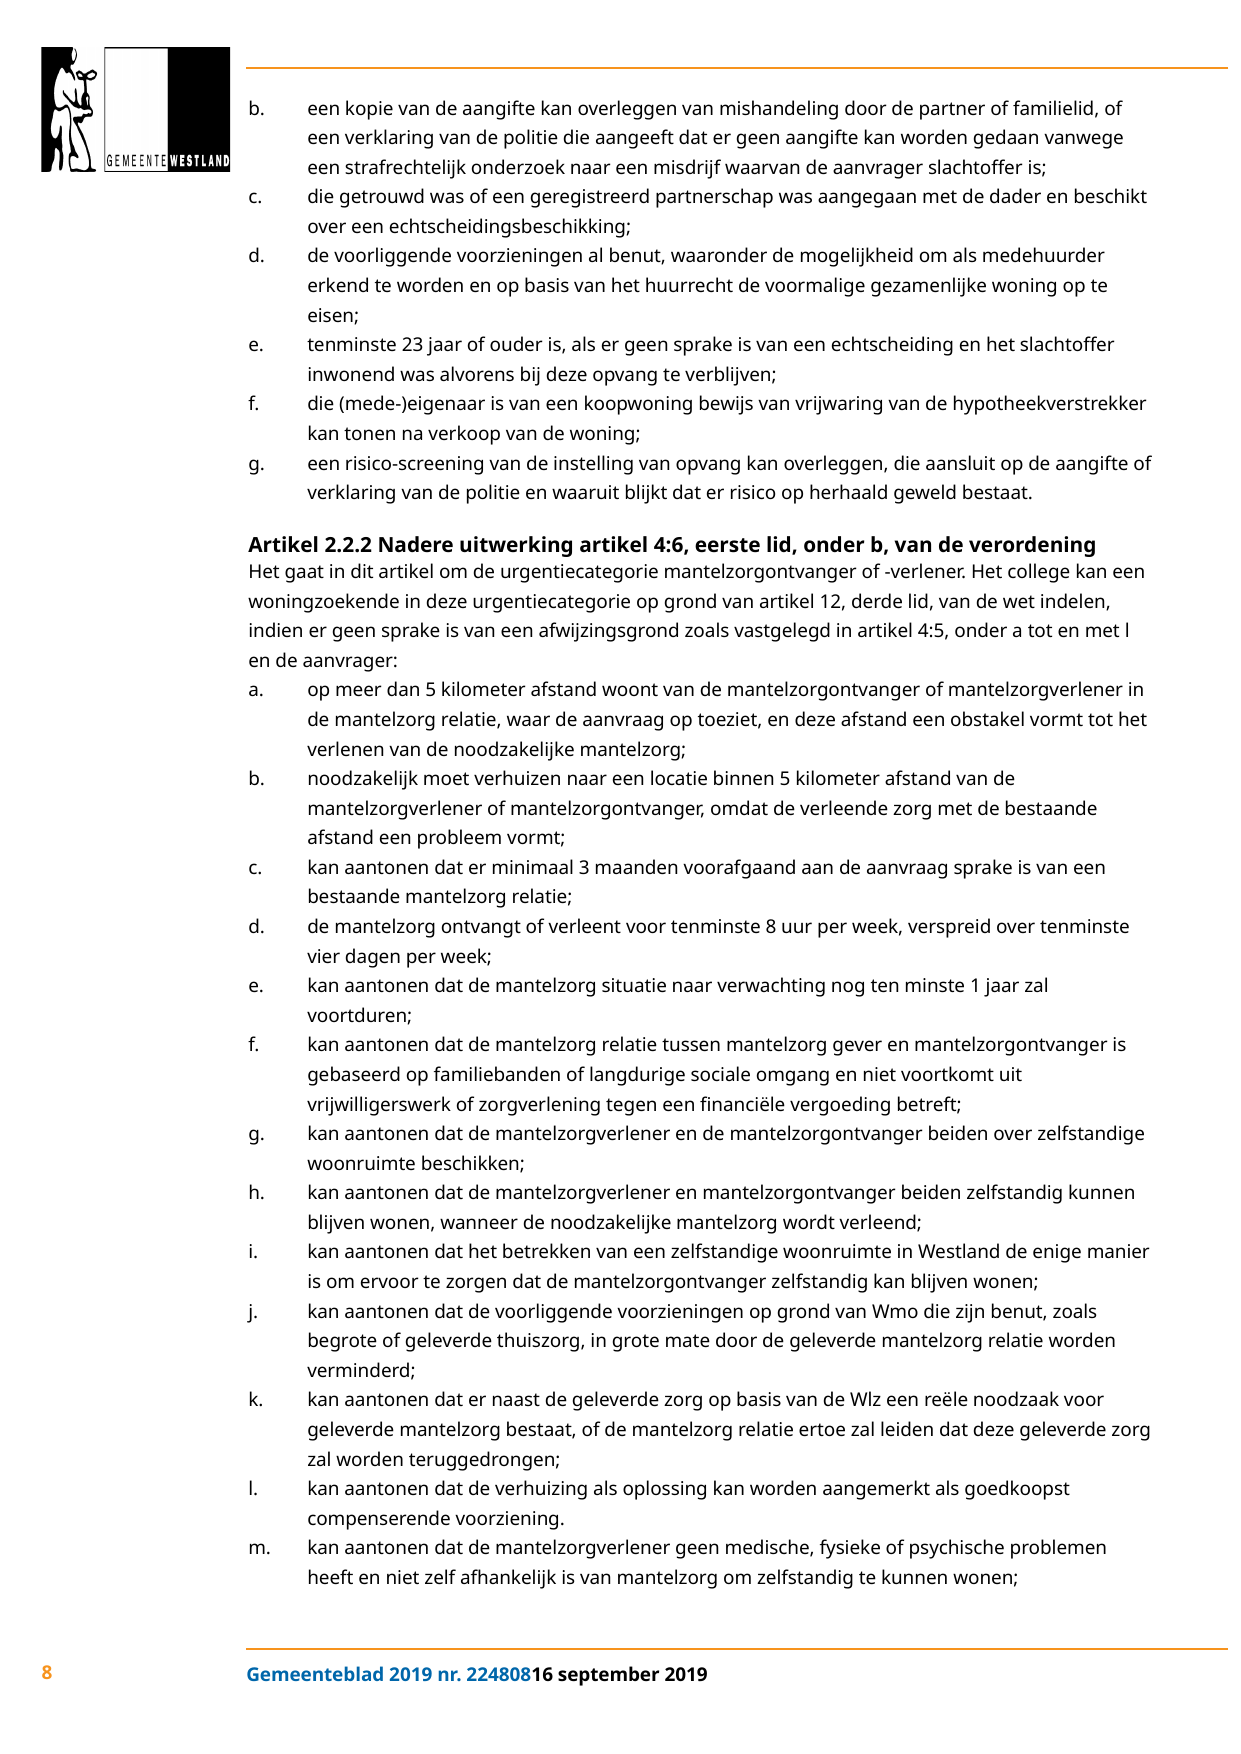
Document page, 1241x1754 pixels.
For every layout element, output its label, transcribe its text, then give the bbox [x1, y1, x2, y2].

list kan aantonen dat de verhuizing als oplossing kan worden aangemerkt als goedkoopst compenserende voorziening. [248, 1475, 1152, 1531]
list noodzakelijk moet verhuizen naar een locatie binnen 5 kilometer afstand van de mantelzorgverlener of mantelzorgontvanger, omdat de verleende zorg met de bestaande afstand een probleem vormt; [248, 765, 1152, 850]
picture [41, 47, 231, 172]
text Artikel 2.2.2 Nadere uitwerking artikel 4:6, eerste lid, onder b, van de verordening [248, 530, 1152, 558]
list tenminste 23 jaar of ouder is, als er geen sprake is van een echtscheiding en het slachtoffer inwonend was alvorens bij deze opvang te verblijven; [248, 331, 1152, 387]
list kan aantonen dat het betrekken van een zelfstandige woonruimte in Westland de enige manier is om ervoor te zorgen dat de mantelzorgontvanger zelfstandig kan blijven wonen; [248, 1239, 1152, 1294]
list de mantelzorg ontvangt of verleent voor tenminste 8 uur per week, verspreid over tenminste vier dagen per week; [248, 913, 1152, 968]
list die getrouwd was of een geregistreerd partnerschap was aangegaan met de dader en beschikt over een echtscheidingsbeschikking; [248, 183, 1152, 239]
list kan aantonen dat de mantelzorgverlener geen medische, fysieke of psychische problemen heeft en niet zelf afhankelijk is van mantelzorg om zelfstandig te kunnen wonen; [248, 1534, 1152, 1590]
list kan aantonen dat de mantelzorg relatie tussen mantelzorg gever en mantelzorgontvanger is gebaseerd op familiebanden of langdurige sociale omgang en niet voortkomt uit vrijwilligerswerk of zorgverlening tegen een financiële vergoeding betreft; [248, 1032, 1152, 1116]
list kan aantonen dat de mantelzorg situatie naar verwachting nog ten minste 1 jaar zal voortduren; [248, 972, 1152, 1028]
list op meer dan 5 kilometer afstand woont van de mantelzorgontvanger of mantelzorgverlener in de mantelzorg relatie, waar de aanvraag op toeziet, en deze afstand een obstakel vormt tot het verlenen van de noodzakelijke mantelzorg; [248, 677, 1152, 761]
list kan aantonen dat de voorliggende voorzieningen op grond van Wmo die zijn benut, zoals begrote of geleverde thuiszorg, in grote mate door de geleverde mantelzorg relatie worden verminderd; [248, 1298, 1152, 1383]
list een risico-screening van de instelling van opvang kan overleggen, die aansluit op de aangifte of verklaring van de politie en waaruit blijkt dat er risico op herhaald geweld bestaat. [248, 450, 1152, 505]
list de voorliggende voorzieningen al benut, waaronder de mogelijkheid om als medehuurder erkend te worden en op basis van het huurrecht de voormalige gezamenlijke woning op te eisen; [248, 243, 1152, 328]
list die (mede-)eigenaar is van een koopwoning bewijs van vrijwaring van de hypotheekverstrekker kan tonen na verkoop van de woning; [248, 391, 1152, 446]
list kan aantonen dat er naast de geleverde zorg op basis van de Wlz een reële noodzaak voor geleverde mantelzorg bestaat, of de mantelzorg relatie ertoe zal leiden dat deze geleverde zorg zal worden teruggedrongen; [248, 1387, 1152, 1471]
list een kopie van de aangifte kan overleggen van mishandeling door de partner of familielid, of een verklaring van de politie die aangeeft dat er geen aangifte kan worden gedaan vanwege een strafrechtelijk onderzoek naar een misdrijf waarvan de aanvrager slachtoffer is; [248, 95, 1152, 180]
list kan aantonen dat de mantelzorgverlener en mantelzorgontvanger beiden zelfstandig kunnen blijven wonen, wanneer de noodzakelijke mantelzorg wordt verleend; [248, 1179, 1152, 1235]
text Het gaat in dit artikel om de urgentiecategorie mantelzorgontvanger of -verlener. Het college kan een woningzoekende in deze urgentiecategorie op grond van artikel 12, derde lid, van de wet indelen, indien er geen sprake is van een afwijzingsgrond zoals vastgelegd in artikel 4:5, onder a tot en met l en de aanvrager: [248, 558, 1152, 673]
list kan aantonen dat er minimaal 3 maanden voorafgaand aan de aanvraag sprake is van een bestaande mantelzorg relatie; [248, 854, 1152, 909]
list kan aantonen dat de mantelzorgverlener en de mantelzorgontvanger beiden over zelfstandige woonruimte beschikken; [248, 1120, 1152, 1176]
